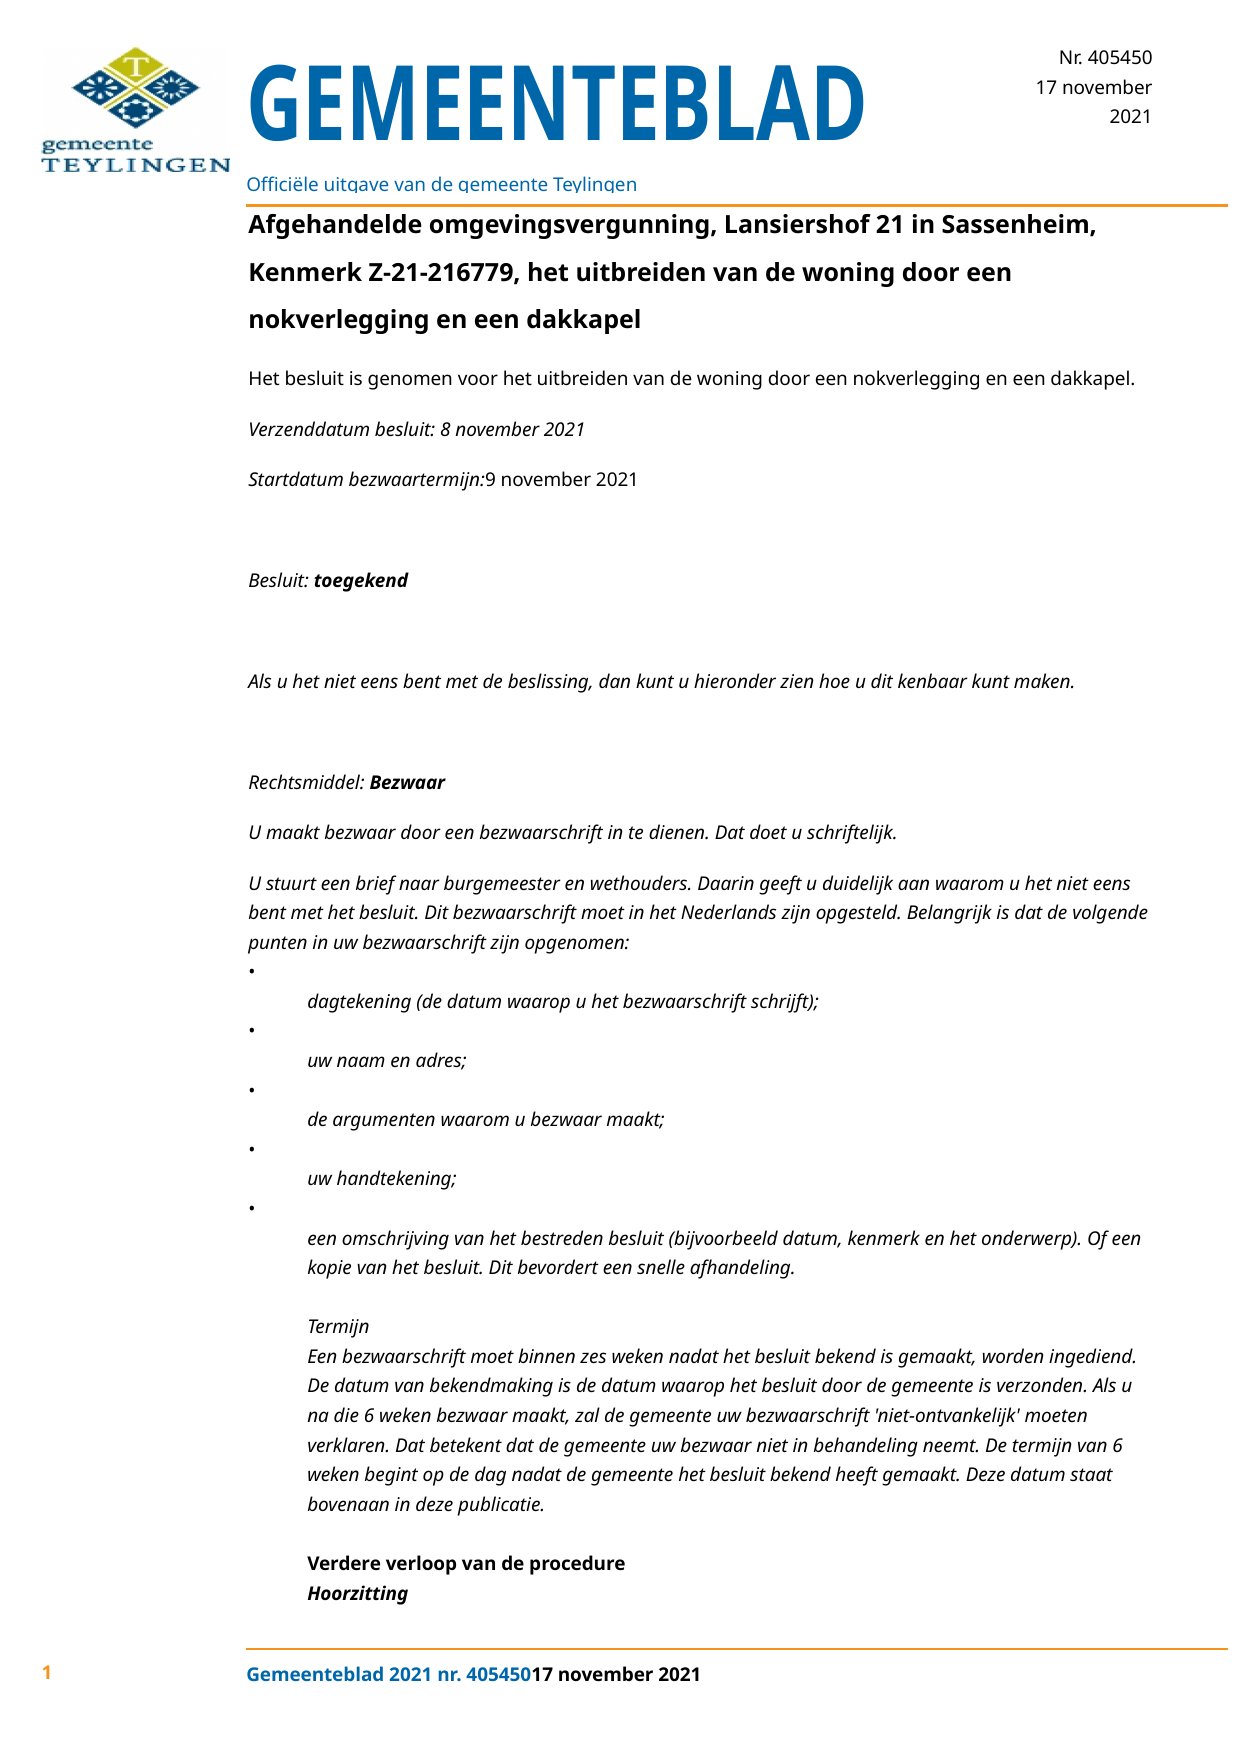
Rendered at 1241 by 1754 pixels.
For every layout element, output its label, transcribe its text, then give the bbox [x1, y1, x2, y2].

list dagtekening (de datum waarop u het bezwaarschrift schrijft); [248, 988, 1152, 1014]
list een omschrijving van het bestreden besluit (bijvoorbeeld datum, kenmerk en het onderwerp). Of een kopie van het besluit. Dit bevordert een snelle afhandeling. [248, 1225, 1152, 1280]
picture [41, 47, 231, 172]
text Startdatum bezwaartermijn:9 november 2021 [248, 466, 1152, 492]
text Het besluit is genomen voor het uitbreiden van de woning door een nokverlegging en een dakkapel. [248, 366, 1152, 391]
text Verzenddatum besluit: 8 november 2021 [248, 416, 1152, 442]
list Termijn [248, 1313, 1152, 1339]
text Besluit: toegekend [248, 567, 1152, 593]
text U stuurt een brief naar burgemeester en wethouders. Daarin geeft u duidelijk aan waarom u het niet eens bent met het besluit. Dit bezwaarschrift moet in het Nederlands zijn opgesteld. Belangrijk is dat de volgende punten in uw bezwaarschrift zijn opgenomen: [248, 870, 1152, 954]
list Verdere verloop van de procedure [248, 1550, 1152, 1576]
list uw naam en adres; [248, 1047, 1152, 1073]
list Een bezwaarschrift moet binnen zes weken nadat het besluit bekend is gemaakt, worden ingediend. De datum van bekendmaking is de datum waarop het besluit door de gemeente is verzonden. Als u na die 6 weken bezwaar maakt, zal de gemeente uw bezwaarschrift 'niet-ontvankelijk' moeten verklaren. Dat betekent dat de gemeente uw bezwaar niet in behandeling neemt. De termijn van 6 weken begint op de dag nadat de gemeente het besluit bekend heeft gemaakt. Deze datum staat bovenaan in deze publicatie. [248, 1343, 1152, 1517]
list Hoorzitting [248, 1580, 1152, 1605]
text Afgehandelde omgevingsvergunning, Lansiershof 21 in Sassenheim, Kenmerk Z-21-216779, het uitbreiden van de woning door een nokverlegging en een dakkapel [248, 207, 1152, 336]
text Rechtsmiddel: Bezwaar [248, 769, 1152, 794]
list uw handtekening; [248, 1166, 1152, 1191]
list de argumenten waarom u bezwaar maakt; [248, 1106, 1152, 1132]
text Als u het niet eens bent met de beslissing, dan kunt u hieronder zien hoe u dit kenbaar kunt maken. [248, 668, 1152, 694]
text U maakt bezwaar door een bezwaarschrift in te dienen. Dat doet u schriftelijk. [248, 819, 1152, 845]
